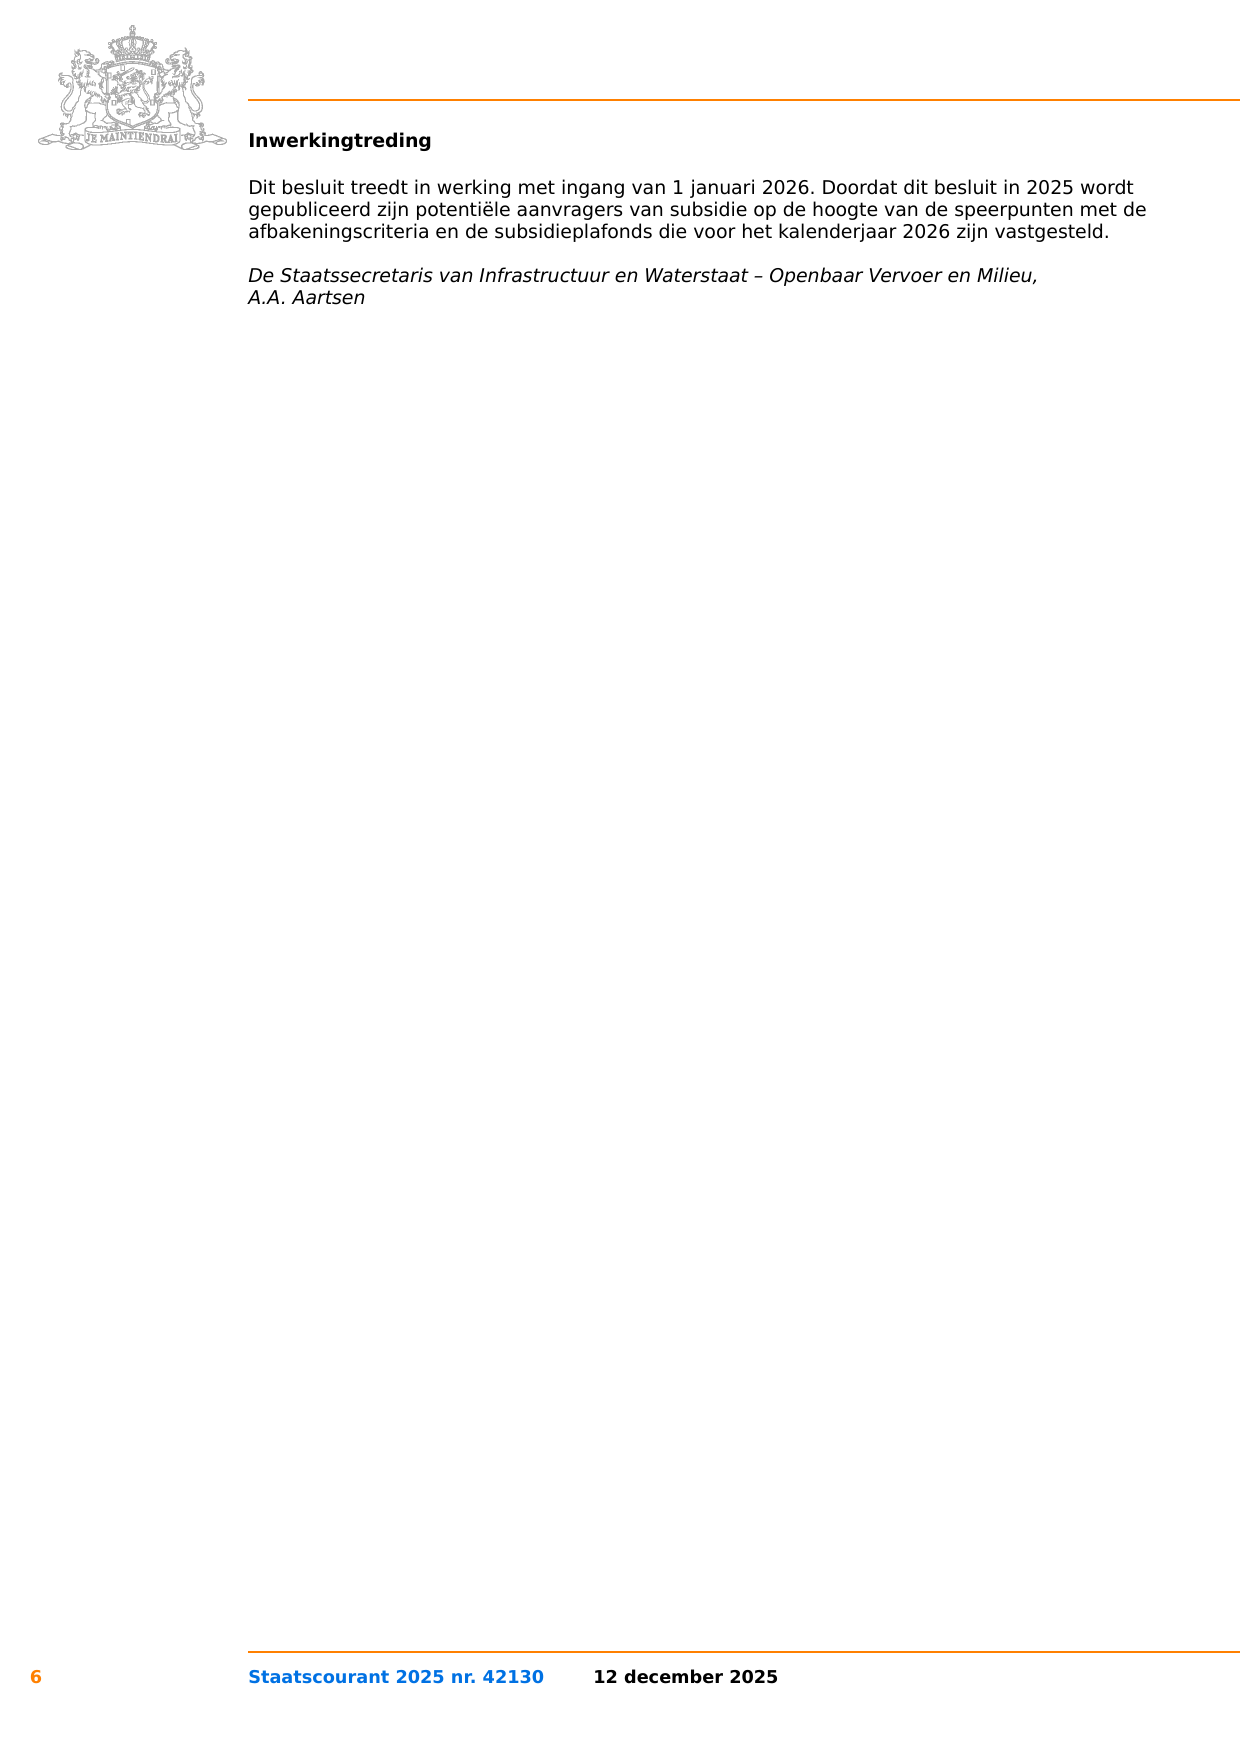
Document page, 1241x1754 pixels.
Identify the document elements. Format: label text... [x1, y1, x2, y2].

text De Staatssecretaris van Infrastructuur en Waterstaat – Openbaar Vervoer en Milieu, A.A. Aartsen [248, 265, 1163, 309]
subtitle Inwerkingtreding [248, 130, 1163, 152]
text Dit besluit treedt in werking met ingang van 1 januari 2026. Doordat dit besluit in 2025 wordt gepubliceerd zijn potentiële aanvragers van subsidie op de hoogte van de speerpunten met de afbakeningscriteria en de subsidieplafonds die voor het kalenderjaar 2026 zijn vastgesteld. [248, 177, 1163, 243]
picture [38, 25, 227, 150]
